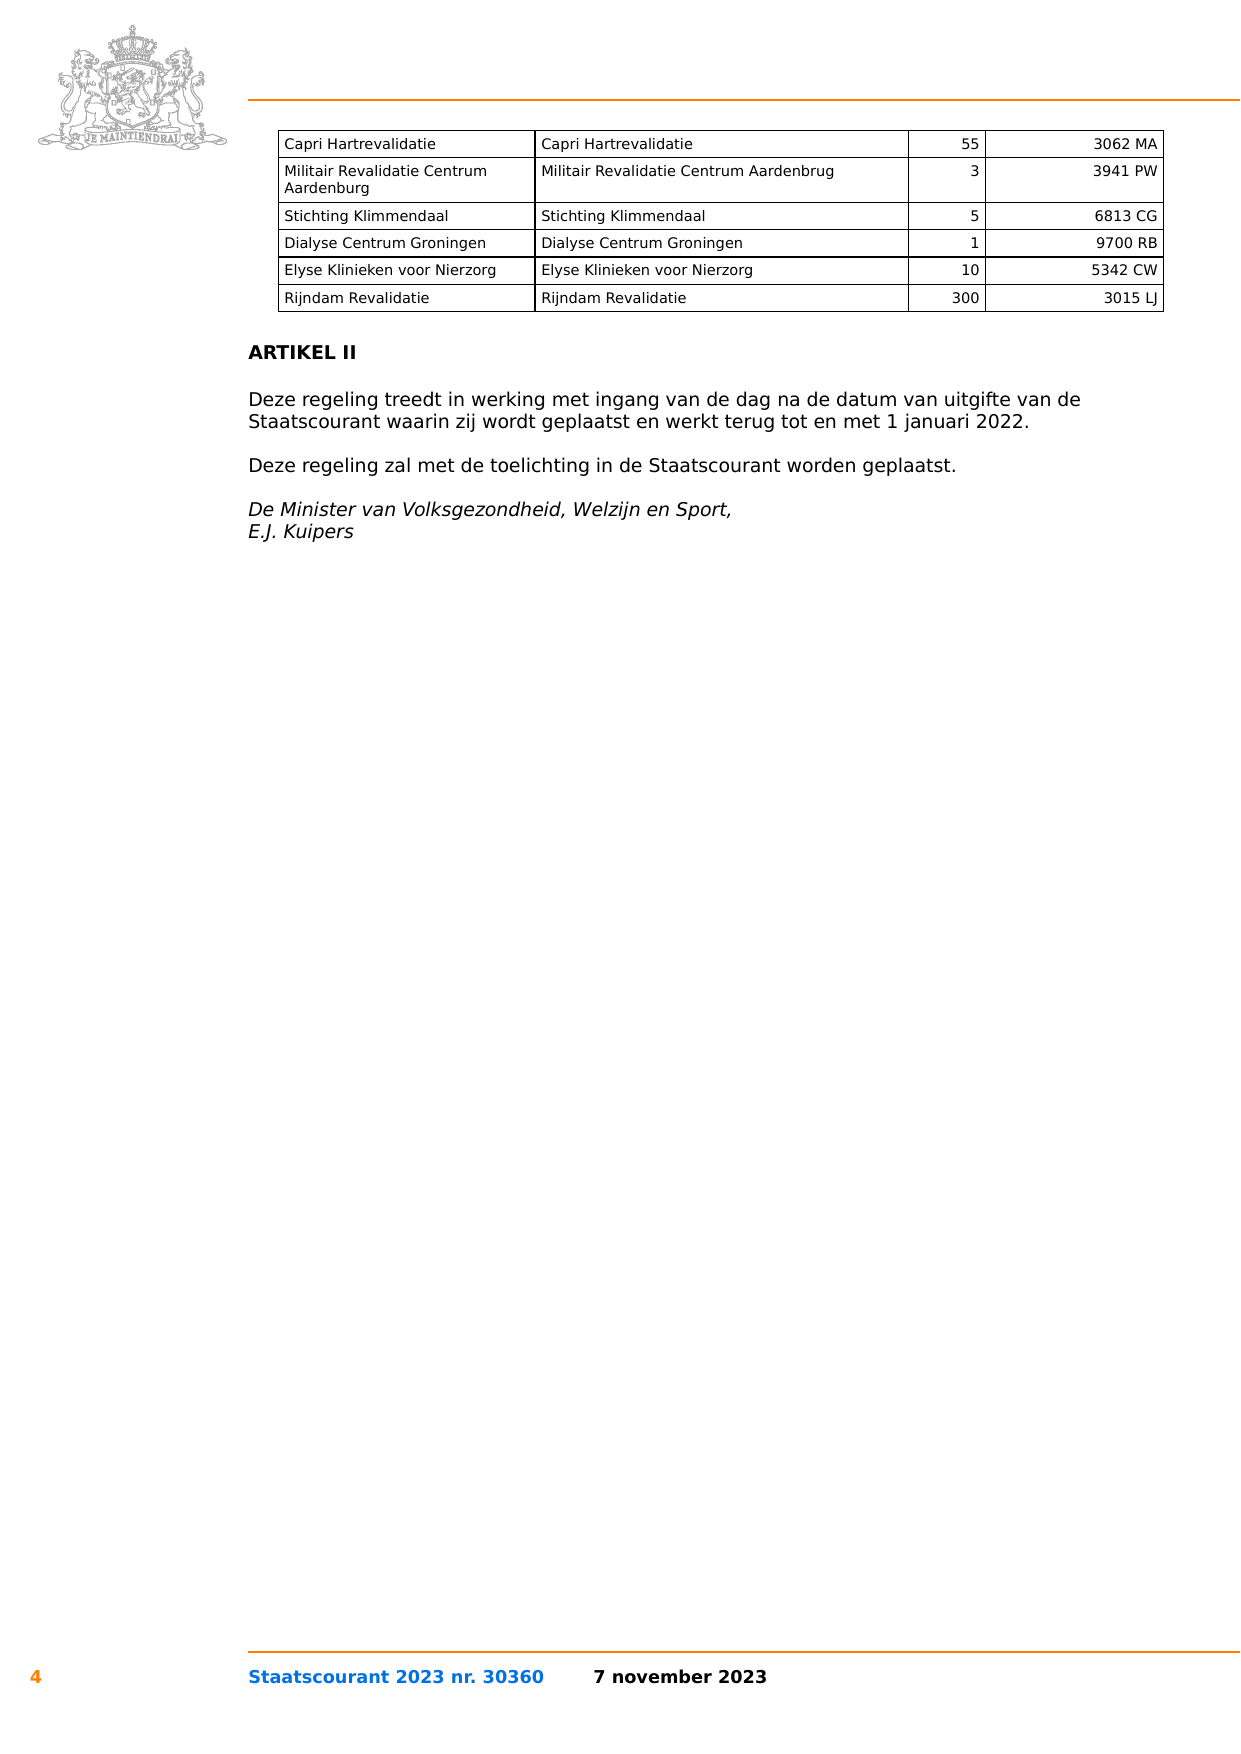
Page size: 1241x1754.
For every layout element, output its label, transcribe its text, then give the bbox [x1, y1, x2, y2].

table_cell Stichting Klimmendaal [536, 203, 908, 229]
table_cell 3941 PW [986, 158, 1163, 202]
table_cell 3015 LJ [986, 285, 1163, 311]
table_cell Elyse Klinieken voor Nierzorg [279, 258, 534, 284]
table_cell 6813 CG [986, 203, 1163, 229]
text De Minister van Volksgezondheid, Welzijn en Sport, E.J. Kuipers [248, 499, 1163, 543]
table_cell Rijndam Revalidatie [279, 285, 534, 311]
table_cell Dialyse Centrum Groningen [279, 230, 534, 256]
table_cell 3 [909, 158, 985, 202]
table_cell Stichting Klimmendaal [279, 203, 534, 229]
table_cell 1 [909, 230, 985, 256]
table_cell Capri Hartrevalidatie [536, 131, 908, 157]
table_cell Militair Revalidatie Centrum Aardenburg [279, 158, 534, 202]
picture [38, 25, 227, 150]
table_cell 5342 CW [986, 258, 1163, 284]
table_cell 9700 RB [986, 230, 1163, 256]
table_cell 300 [909, 285, 985, 311]
table_cell Capri Hartrevalidatie [279, 131, 534, 157]
table_cell Dialyse Centrum Groningen [536, 230, 908, 256]
subtitle ARTIKEL II [248, 342, 1163, 364]
table_cell Elyse Klinieken voor Nierzorg [536, 258, 908, 284]
table_cell 55 [909, 131, 985, 157]
table_cell 5 [909, 203, 985, 229]
table_cell Militair Revalidatie Centrum Aardenbrug [536, 158, 908, 202]
text Deze regeling treedt in werking met ingang van de dag na de datum van uitgifte van de Staatscourant waarin zij wordt geplaatst en werkt terug tot en met 1 januari 2022. [248, 389, 1163, 433]
table_cell 3062 MA [986, 131, 1163, 157]
table_cell Rijndam Revalidatie [536, 285, 908, 311]
text Deze regeling zal met de toelichting in de Staatscourant worden geplaatst. [248, 455, 1163, 477]
table_cell 10 [909, 258, 985, 284]
